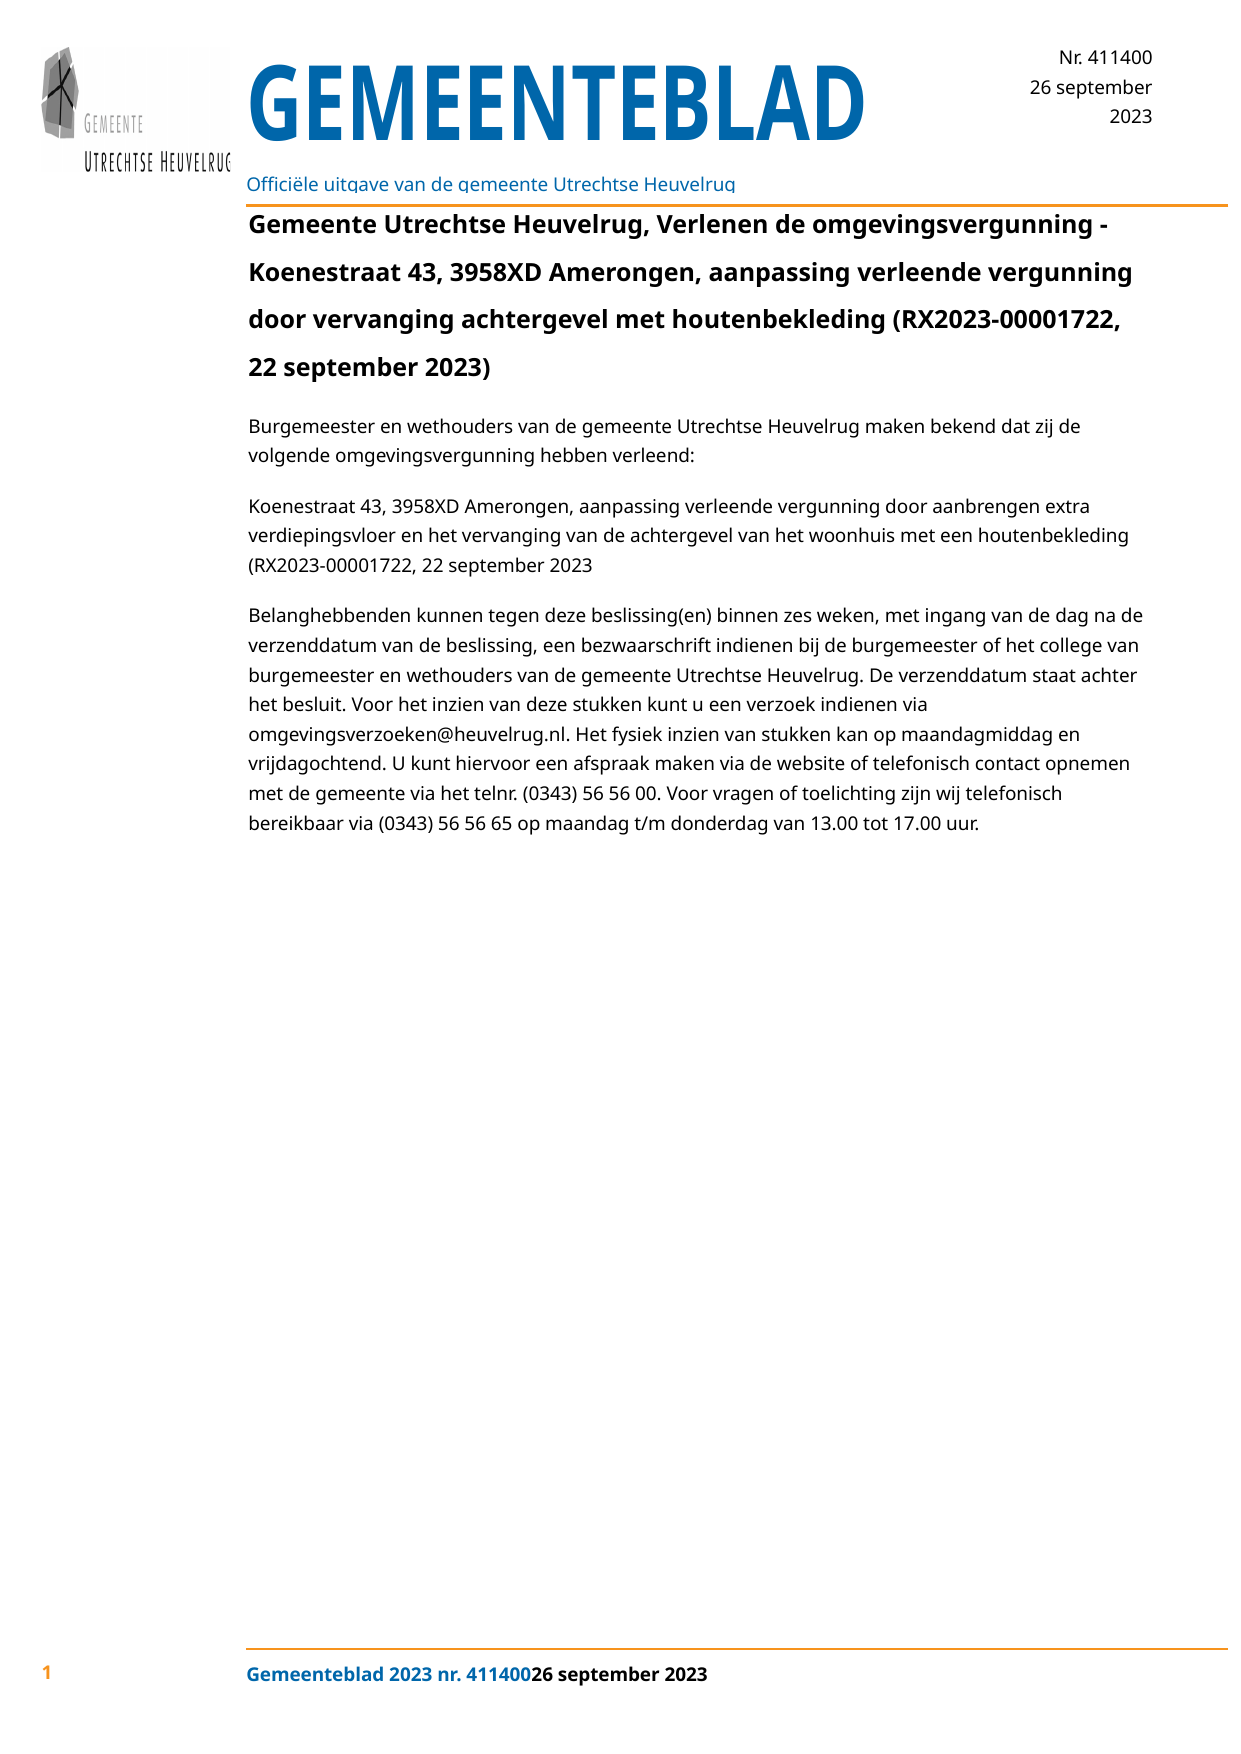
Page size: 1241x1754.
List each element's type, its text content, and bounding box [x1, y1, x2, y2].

text Belanghebbenden kunnen tegen deze beslissing(en) binnen zes weken, met ingang van de dag na de verzenddatum van de beslissing, een bezwaarschrift indienen bij de burgemeester of het college van burgemeester en wethouders van de gemeente Utrechtse Heuvelrug. De verzenddatum staat achter het besluit. Voor het inzien van deze stukken kunt u een verzoek indienen via omgevingsverzoeken@heuvelrug.nl. Het fysiek inzien van stukken kan op maandagmiddag en vrijdagochtend. U kunt hiervoor een afspraak maken via de website of telefonisch contact opnemen met de gemeente via het telnr. (0343) 56 56 00. Voor vragen of toelichting zijn wij telefonisch bereikbaar via (0343) 56 56 65 op maandag t/m donderdag van 13.00 tot 17.00 uur. [248, 603, 1152, 836]
picture [41, 47, 231, 172]
text Burgemeester en wethouders van de gemeente Utrechtse Heuvelrug maken bekend dat zij de volgende omgevingsvergunning hebben verleend: [248, 413, 1152, 468]
text Gemeente Utrechtse Heuvelrug, Verlenen de omgevingsvergunning - Koenestraat 43, 3958XD Amerongen, aanpassing verleende vergunning door vervanging achtergevel met houtenbekleding (RX2023-00001722, 22 september 2023) [248, 207, 1152, 384]
text Koenestraat 43, 3958XD Amerongen, aanpassing verleende vergunning door aanbrengen extra verdiepingsvloer en het vervanging van de achtergevel van het woonhuis met een houtenbekleding (RX2023-00001722, 22 september 2023 [248, 493, 1152, 578]
